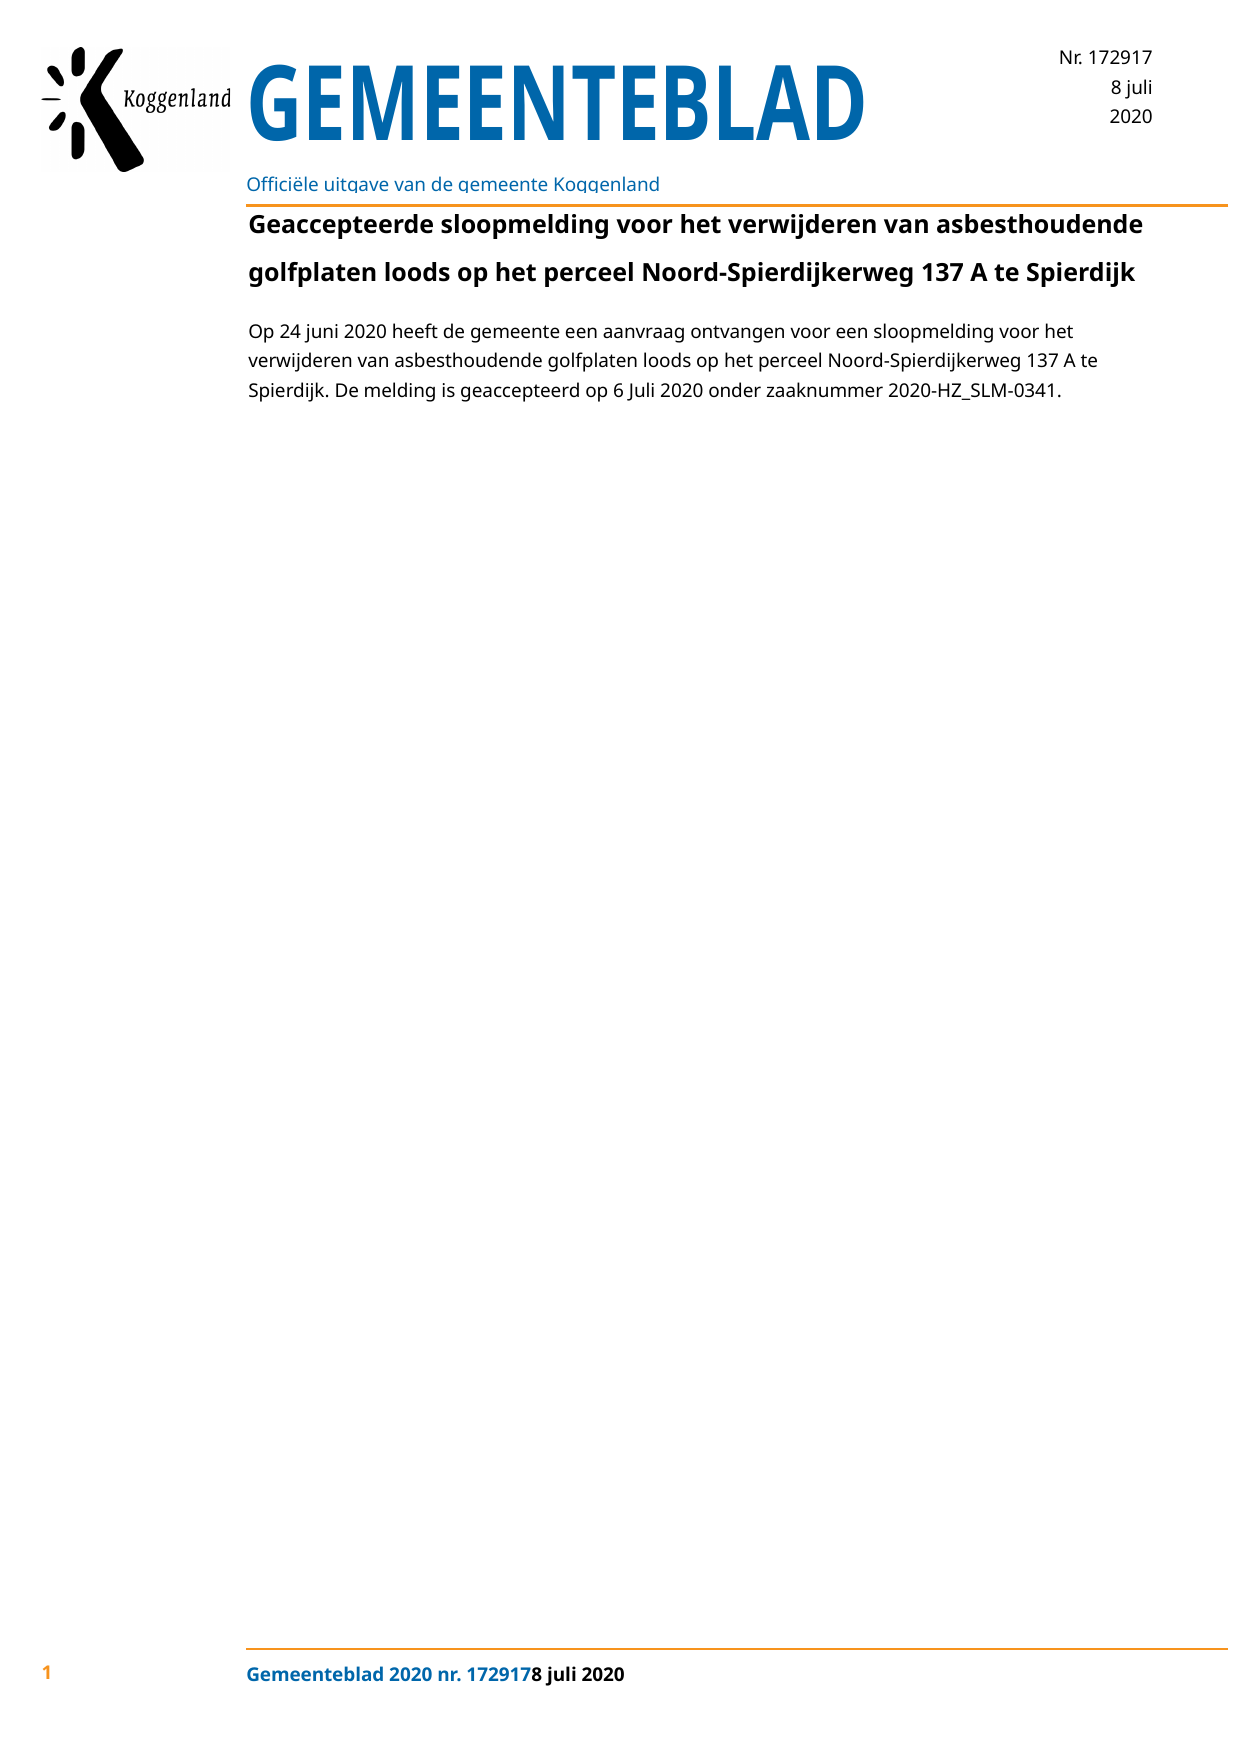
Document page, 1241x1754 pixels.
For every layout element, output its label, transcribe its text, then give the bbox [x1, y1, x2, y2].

text Geaccepteerde sloopmelding voor het verwijderen van asbesthoudende golfplaten loods op het perceel Noord-Spierdijkerweg 137 A te Spierdijk [248, 207, 1152, 288]
text Op 24 juni 2020 heeft de gemeente een aanvraag ontvangen voor een sloopmelding voor het verwijderen van asbesthoudende golfplaten loods op het perceel Noord-Spierdijkerweg 137 A te Spierdijk. De melding is geaccepteerd op 6 Juli 2020 onder zaaknummer 2020-HZ_SLM-0341. [248, 318, 1152, 403]
picture [41, 47, 231, 172]
